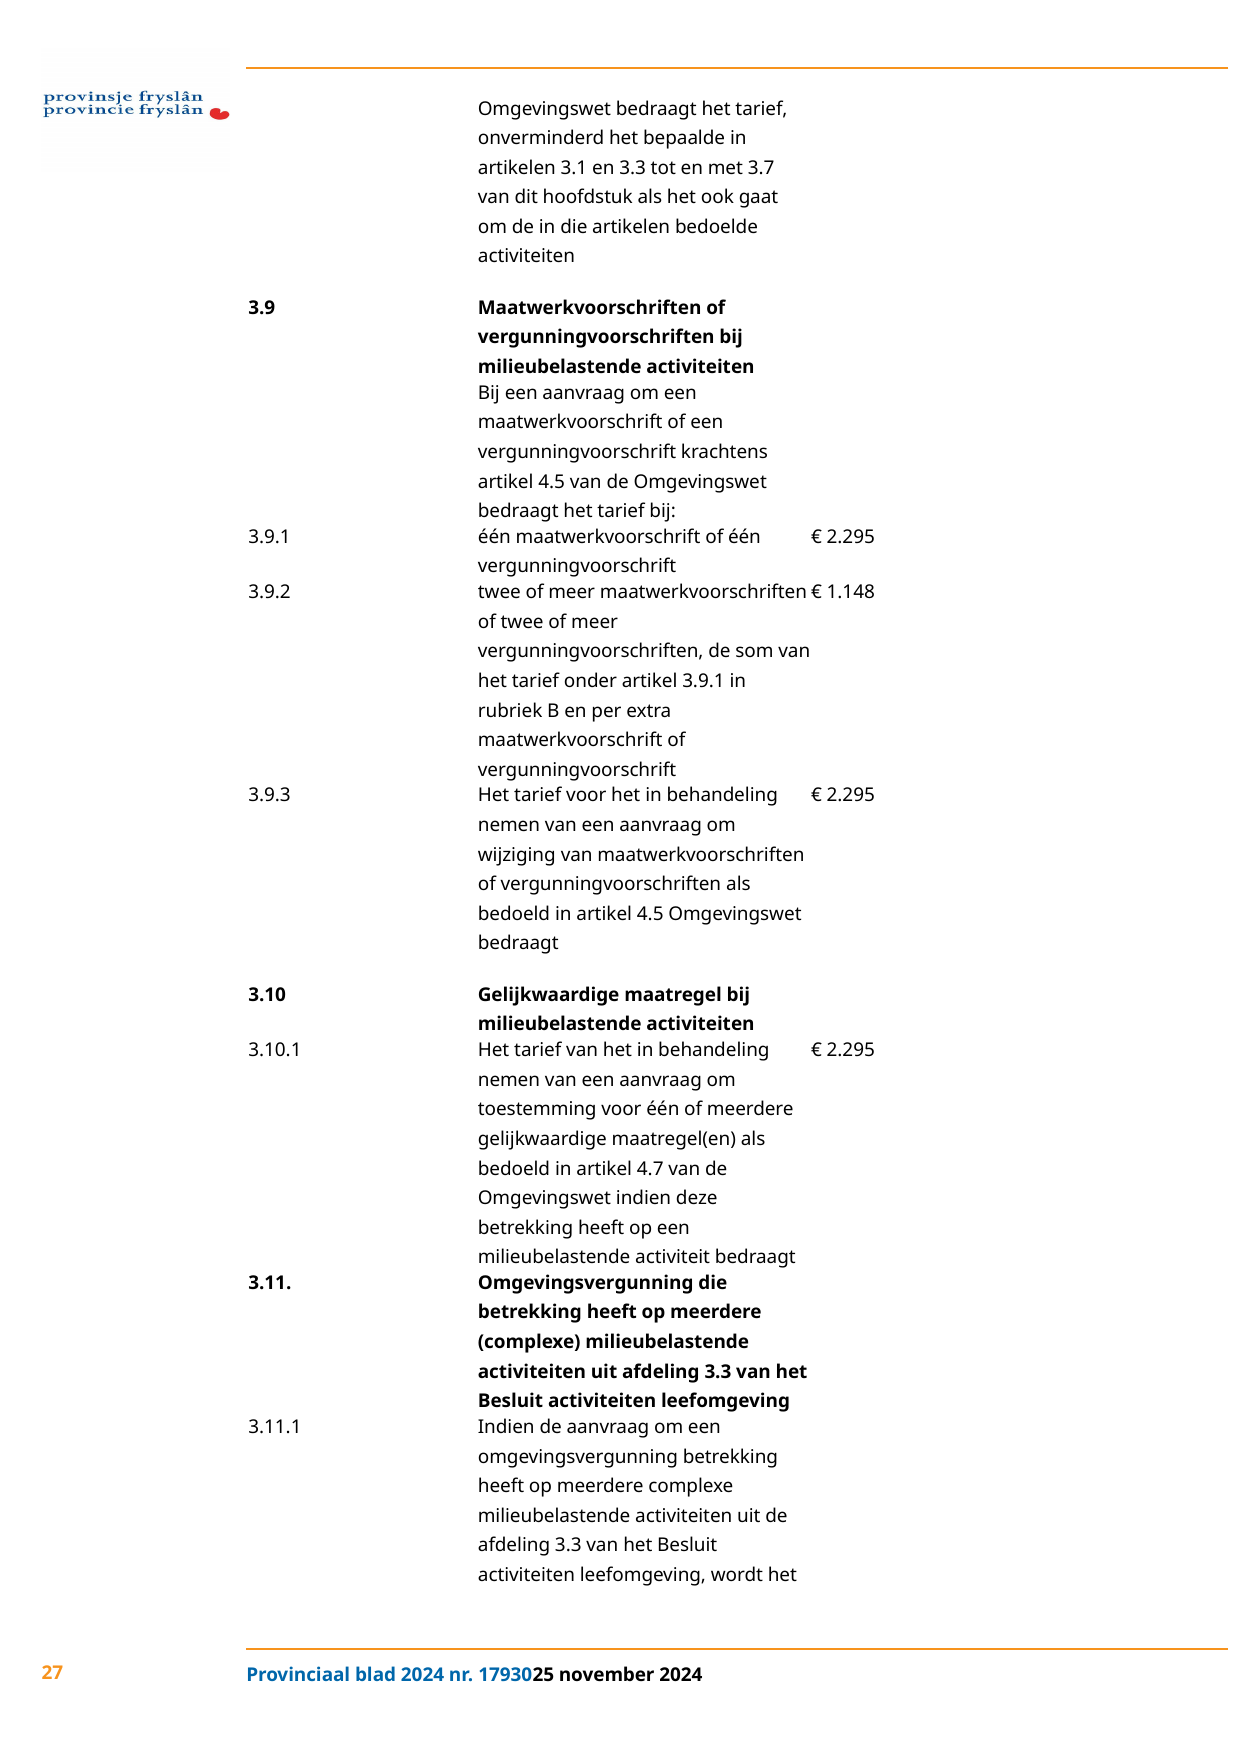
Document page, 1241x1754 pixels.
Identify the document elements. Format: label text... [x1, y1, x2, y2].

picture [41, 47, 231, 172]
table_cell 3.11.1 [248, 1413, 478, 1587]
table_cell € 2.295 [811, 782, 981, 955]
table_cell € 2.295 [811, 1036, 981, 1269]
table_cell [811, 1413, 981, 1587]
table_cell 3.11. [248, 1269, 478, 1413]
table_cell één maatwerkvoorschrift of één vergunningvoorschrift [478, 523, 811, 578]
table_cell 3.10 [248, 981, 478, 1036]
table_cell Omgevingswet bedraagt het tarief, onverminderd het bepaalde in artikelen 3.1 en 3.3 tot en met 3.7 van dit hoofdstuk als het ook gaat om de in die artikelen bedoelde activiteiten [478, 95, 811, 268]
table_cell 3.9.3 [248, 782, 478, 955]
table_cell [811, 95, 981, 268]
table_cell Omgevingsvergunning die betrekking heeft op meerdere (complexe) milieubelastende activiteiten uit afdeling 3.3 van het Besluit activiteiten leefomgeving [478, 1269, 811, 1413]
table_cell 3.9.2 [248, 579, 478, 782]
table_cell [811, 294, 981, 379]
table_cell Gelijkwaardige maatregel bij milieubelastende activiteiten [478, 981, 811, 1036]
table_cell twee of meer maatwerkvoorschriften of twee of meer vergunningvoorschriften, de som van het tarief onder artikel 3.9.1 in rubriek B en per extra maatwerkvoorschrift of vergunningvoorschrift [478, 579, 811, 782]
table_cell Maatwerkvoorschriften of vergunningvoorschriften bij milieubelastende activiteiten [478, 294, 811, 379]
table_cell [248, 269, 478, 294]
table_cell [248, 379, 478, 523]
table_cell Indien de aanvraag om een omgevingsvergunning betrekking heeft op meerdere complexe milieubelastende activiteiten uit de afdeling 3.3 van het Besluit activiteiten leefomgeving, wordt het [478, 1413, 811, 1587]
table_cell € 2.295 [811, 523, 981, 578]
table_cell [248, 95, 478, 268]
table_cell € 1.148 [811, 579, 981, 782]
table_cell Het tarief van het in behandeling nemen van een aanvraag om toestemming voor één of meerdere gelijkwaardige maatregel(en) als bedoeld in artikel 4.7 van de Omgevingswet indien deze betrekking heeft op een milieubelastende activiteit bedraagt [478, 1036, 811, 1269]
table_cell [811, 269, 981, 294]
table_cell [811, 379, 981, 523]
table_cell [478, 955, 811, 981]
table_cell [811, 981, 981, 1036]
table_cell 3.9 [248, 294, 478, 379]
table_cell [248, 955, 478, 981]
table_cell [478, 269, 811, 294]
table_cell [811, 955, 981, 981]
table_cell [811, 1269, 981, 1413]
table_cell Bij een aanvraag om een maatwerkvoorschrift of een vergunningvoorschrift krachtens artikel 4.5 van de Omgevingswet bedraagt het tarief bij: [478, 379, 811, 523]
table_cell 3.9.1 [248, 523, 478, 578]
table_cell 3.10.1 [248, 1036, 478, 1269]
table_cell Het tarief voor het in behandeling nemen van een aanvraag om wijziging van maatwerkvoorschriften of vergunningvoorschriften als bedoeld in artikel 4.5 Omgevingswet bedraagt [478, 782, 811, 955]
